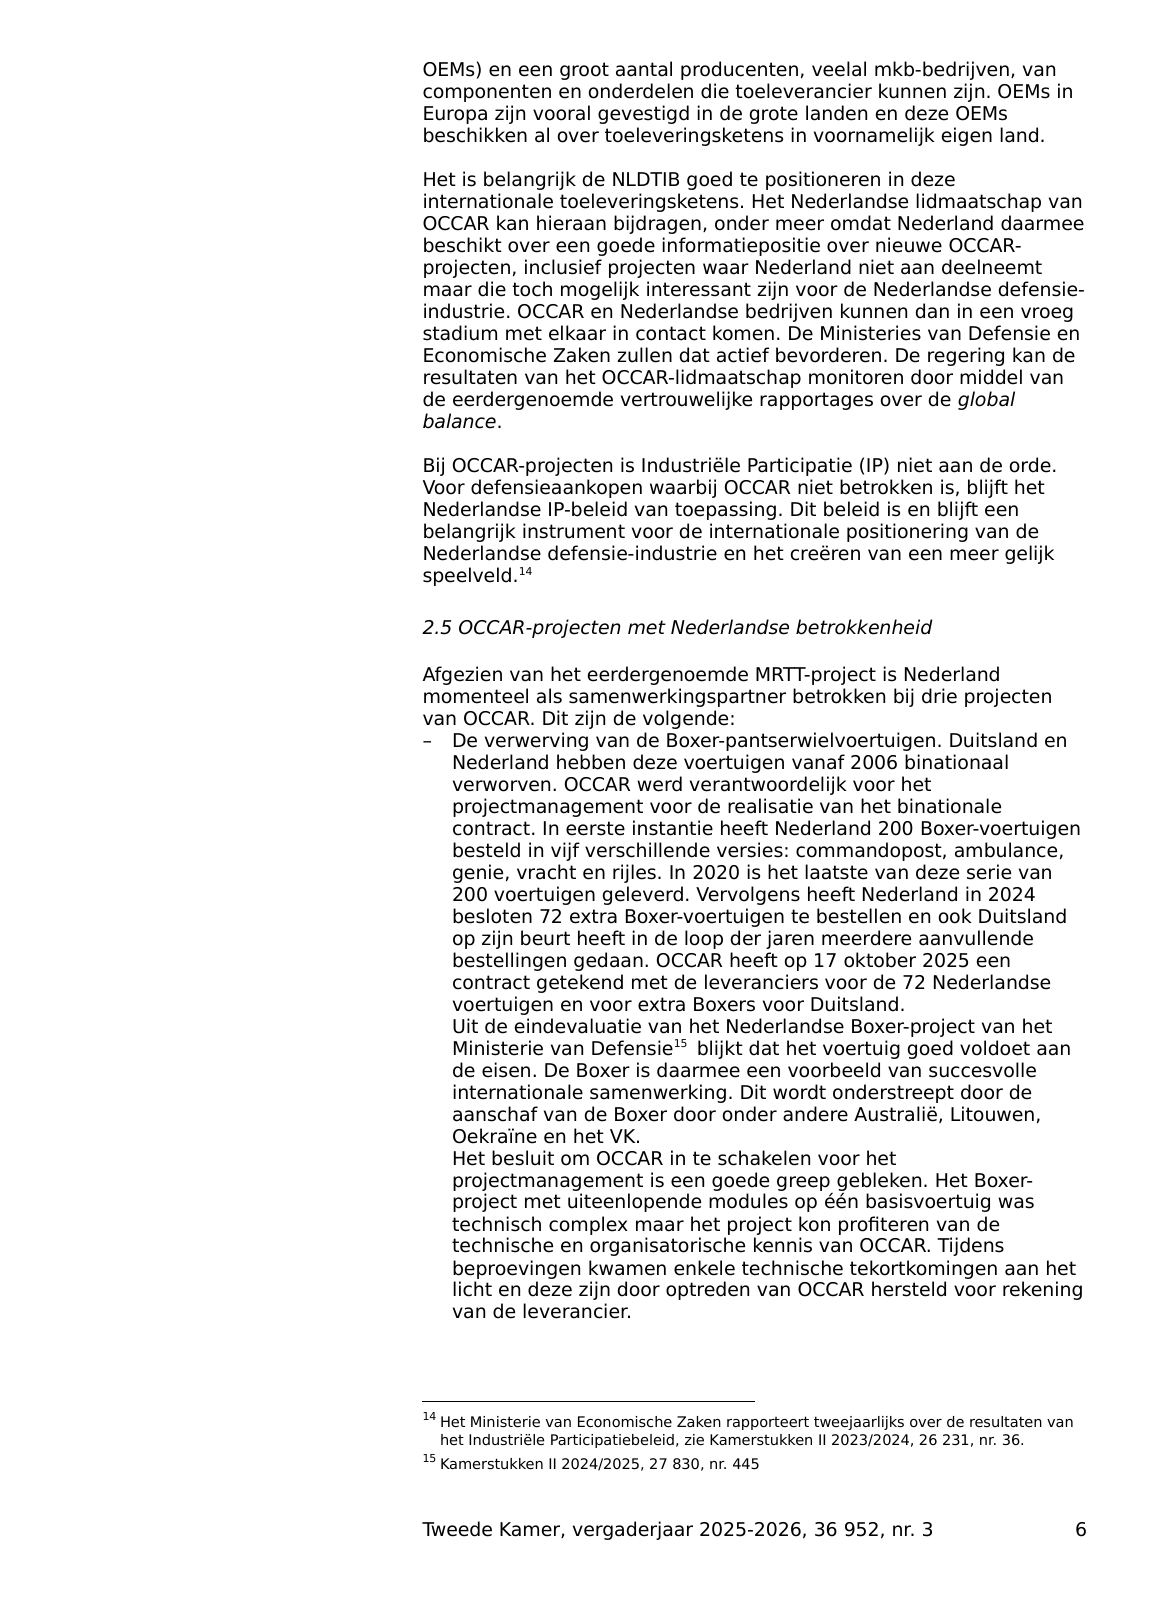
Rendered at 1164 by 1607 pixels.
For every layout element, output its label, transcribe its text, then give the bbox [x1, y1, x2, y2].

subtitle 2.5 OCCAR-projecten met Nederlandse betrokkenheid [422, 617, 1087, 639]
text OEMs) en een groot aantal producenten, veelal mkb-bedrijven, van componenten en onderdelen die toeleverancier kunnen zijn. OEMs in Europa zijn vooral gevestigd in de grote landen en deze OEMs beschikken al over toeleveringsketens in voornamelijk eigen land. [422, 59, 1087, 147]
text Kamerstukken II 2024/2025, 27 830, nr. 445 [422, 1452, 1087, 1474]
text Het Ministerie van Economische Zaken rapporteert tweejaarlijks over de resultaten van het Industriële Participatiebeleid, zie Kamerstukken II 2023/2024, 26 231, nr. 36. [422, 1410, 1087, 1449]
text Het besluit om OCCAR in te schakelen voor het projectmanagement is een goede greep gebleken. Het Boxer-project met uiteenlopende modules op één basisvoertuig was technisch complex maar het project kon profiteren van de technische en organisatorische kennis van OCCAR. Tijdens beproevingen kwamen enkele technische tekortkomingen aan het licht en deze zijn door optreden van OCCAR hersteld voor rekening van de leverancier. [452, 1147, 1087, 1323]
text Het is belangrijk de NLDTIB goed te positioneren in deze internationale toeleveringsketens. Het Nederlandse lidmaatschap van OCCAR kan hieraan bijdragen, onder meer omdat Nederland daarmee beschikt over een goede informatiepositie over nieuwe OCCAR-projecten, inclusief projecten waar Nederland niet aan deelneemt maar die toch mogelijk interessant zijn voor de Nederlandse defensie-industrie. OCCAR en Nederlandse bedrijven kunnen dan in een vroeg stadium met elkaar in contact komen. De Ministeries van Defensie en Economische Zaken zullen dat actief bevorderen. De regering kan de resultaten van het OCCAR-lidmaatschap monitoren door middel van de eerdergenoemde vertrouwelijke rapportages over de global balance. [422, 169, 1087, 433]
text Uit de eindevaluatie van het Nederlandse Boxer-project van het Ministerie van Defensie blijkt dat het voertuig goed voldoet aan de eisen. De Boxer is daarmee een voorbeeld van succesvolle internationale samenwerking. Dit wordt onderstreept door de aanschaf van de Boxer door onder andere Australië, Litouwen, Oekraïne en het VK. [452, 1016, 1087, 1147]
text Bij OCCAR-projecten is Industriële Participatie (IP) niet aan de orde. Voor defensieaankopen waarbij OCCAR niet betrokken is, blijft het Nederlandse IP-beleid van toepassing. Dit beleid is en blijft een belangrijk instrument voor de internationale positionering van de Nederlandse defensie-industrie en het creëren van een meer gelijk speelveld. [422, 455, 1087, 587]
text Afgezien van het eerdergenoemde MRTT-project is Nederland momenteel als samenwerkingspartner betrokken bij drie projecten van OCCAR. Dit zijn de volgende: [422, 664, 1087, 730]
text – De verwerving van de Boxer-pantserwielvoertuigen. Duitsland en Nederland hebben deze voertuigen vanaf 2006 binationaal verworven. OCCAR werd verantwoordelijk voor het projectmanagement voor de realisatie van het binationale contract. In eerste instantie heeft Nederland 200 Boxer-voertuigen besteld in vijf verschillende versies: commandopost, ambulance, genie, vracht en rijles. In 2020 is het laatste van deze serie van 200 voertuigen geleverd. Vervolgens heeft Nederland in 2024 besloten 72 extra Boxer-voertuigen te bestellen en ook Duitsland op zijn beurt heeft in de loop der jaren meerdere aanvullende bestellingen gedaan. OCCAR heeft op 17 oktober 2025 een contract getekend met de leveranciers voor de 72 Nederlandse voertuigen en voor extra Boxers voor Duitsland. [422, 730, 1087, 1016]
